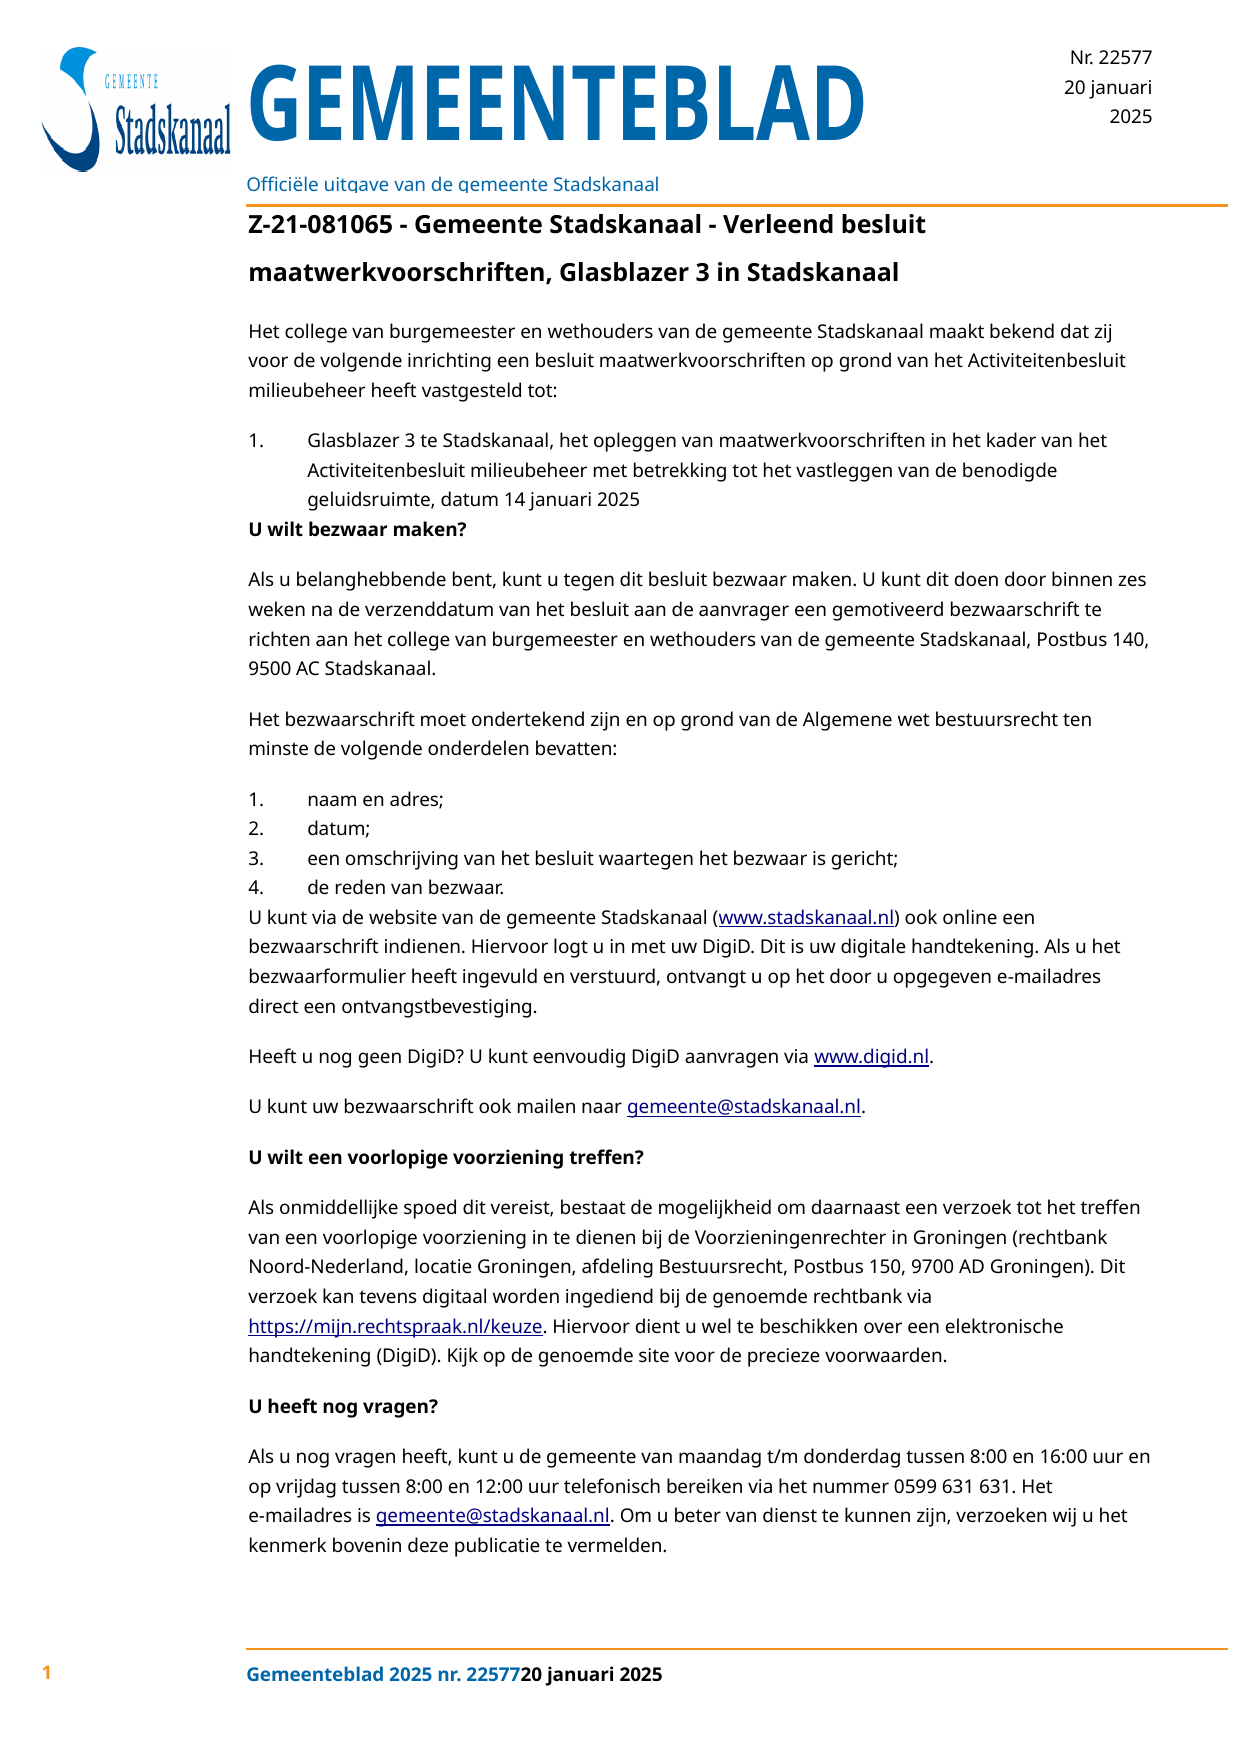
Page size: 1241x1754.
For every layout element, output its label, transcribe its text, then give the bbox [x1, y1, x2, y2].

list een omschrijving van het besluit waartegen het bezwaar is gericht; [248, 845, 1152, 871]
text Als u belanghebbende bent, kunt u tegen dit besluit bezwaar maken. U kunt dit doen door binnen zes weken na de verzenddatum van het besluit aan de aanvrager een gemotiveerd bezwaarschrift te richten aan het college van burgemeester en wethouders van de gemeente Stadskanaal, Postbus 140, 9500 AC Stadskanaal. [248, 567, 1152, 681]
text U kunt uw bezwaarschrift ook mailen naar gemeente@stadskanaal.nl. [248, 1094, 1152, 1119]
list de reden van bezwaar. [248, 874, 1152, 900]
text U heeft nog vragen? [248, 1393, 1152, 1419]
text Als onmiddellijke spoed dit vereist, bestaat de mogelijkheid om daarnaast een verzoek tot het treffen van een voorlopige voorziening in te dienen bij de Voorzieningenrechter in Groningen (rechtbank Noord-Nederland, locatie Groningen, afdeling Bestuursrecht, Postbus 150, 9700 AD Groningen). Dit verzoek kan tevens digitaal worden ingediend bij de genoemde rechtbank via https://mijn.rechtspraak.nl/keuze. Hiervoor dient u wel te beschikken over een elektronische handtekening (DigiD). Kijk op de genoemde site voor de precieze voorwaarden. [248, 1194, 1152, 1368]
text U wilt een voorlopige voorziening treffen? [248, 1144, 1152, 1170]
text Z-21-081065 - Gemeente Stadskanaal - Verleend besluit maatwerkvoorschriften, Glasblazer 3 in Stadskanaal [248, 207, 1152, 288]
text Het bezwaarschrift moet ondertekend zijn en op grond van de Algemene wet bestuursrecht ten minste de volgende onderdelen bevatten: [248, 706, 1152, 761]
picture [41, 47, 231, 172]
text U wilt bezwaar maken? [248, 516, 1152, 542]
text Het college van burgemeester en wethouders van de gemeente Stadskanaal maakt bekend dat zij voor de volgende inrichting een besluit maatwerkvoorschriften op grond van het Activiteitenbesluit milieubeheer heeft vastgesteld tot: [248, 318, 1152, 403]
text U kunt via de website van de gemeente Stadskanaal (www.stadskanaal.nl) ook online een bezwaarschrift indienen. Hiervoor logt u in met uw DigiD. Dit is uw digitale handtekening. Als u het bezwaarformulier heeft ingevuld en verstuurd, ontvangt u op het door u opgegeven e‑mailadres direct een ontvangstbevestiging. [248, 904, 1152, 1019]
list naam en adres; [248, 786, 1152, 812]
list Glasblazer 3 te Stadskanaal, het opleggen van maatwerkvoorschriften in het kader van het Activiteitenbesluit milieubeheer met betrekking tot het vastleggen van de benodigde geluidsruimte, datum 14 januari 2025 [248, 427, 1152, 512]
text Heeft u nog geen DigiD? U kunt eenvoudig DigiD aanvragen via www.digid.nl. [248, 1043, 1152, 1069]
list datum; [248, 815, 1152, 841]
text Als u nog vragen heeft, kunt u de gemeente van maandag t/m donderdag tussen 8:00 en 16:00 uur en op vrijdag tussen 8:00 en 12:00 uur telefonisch bereiken via het nummer 0599 631 631. Het e‑mailadres is gemeente@stadskanaal.nl. Om u beter van dienst te kunnen zijn, verzoeken wij u het kenmerk bovenin deze publicatie te vermelden. [248, 1443, 1152, 1558]
